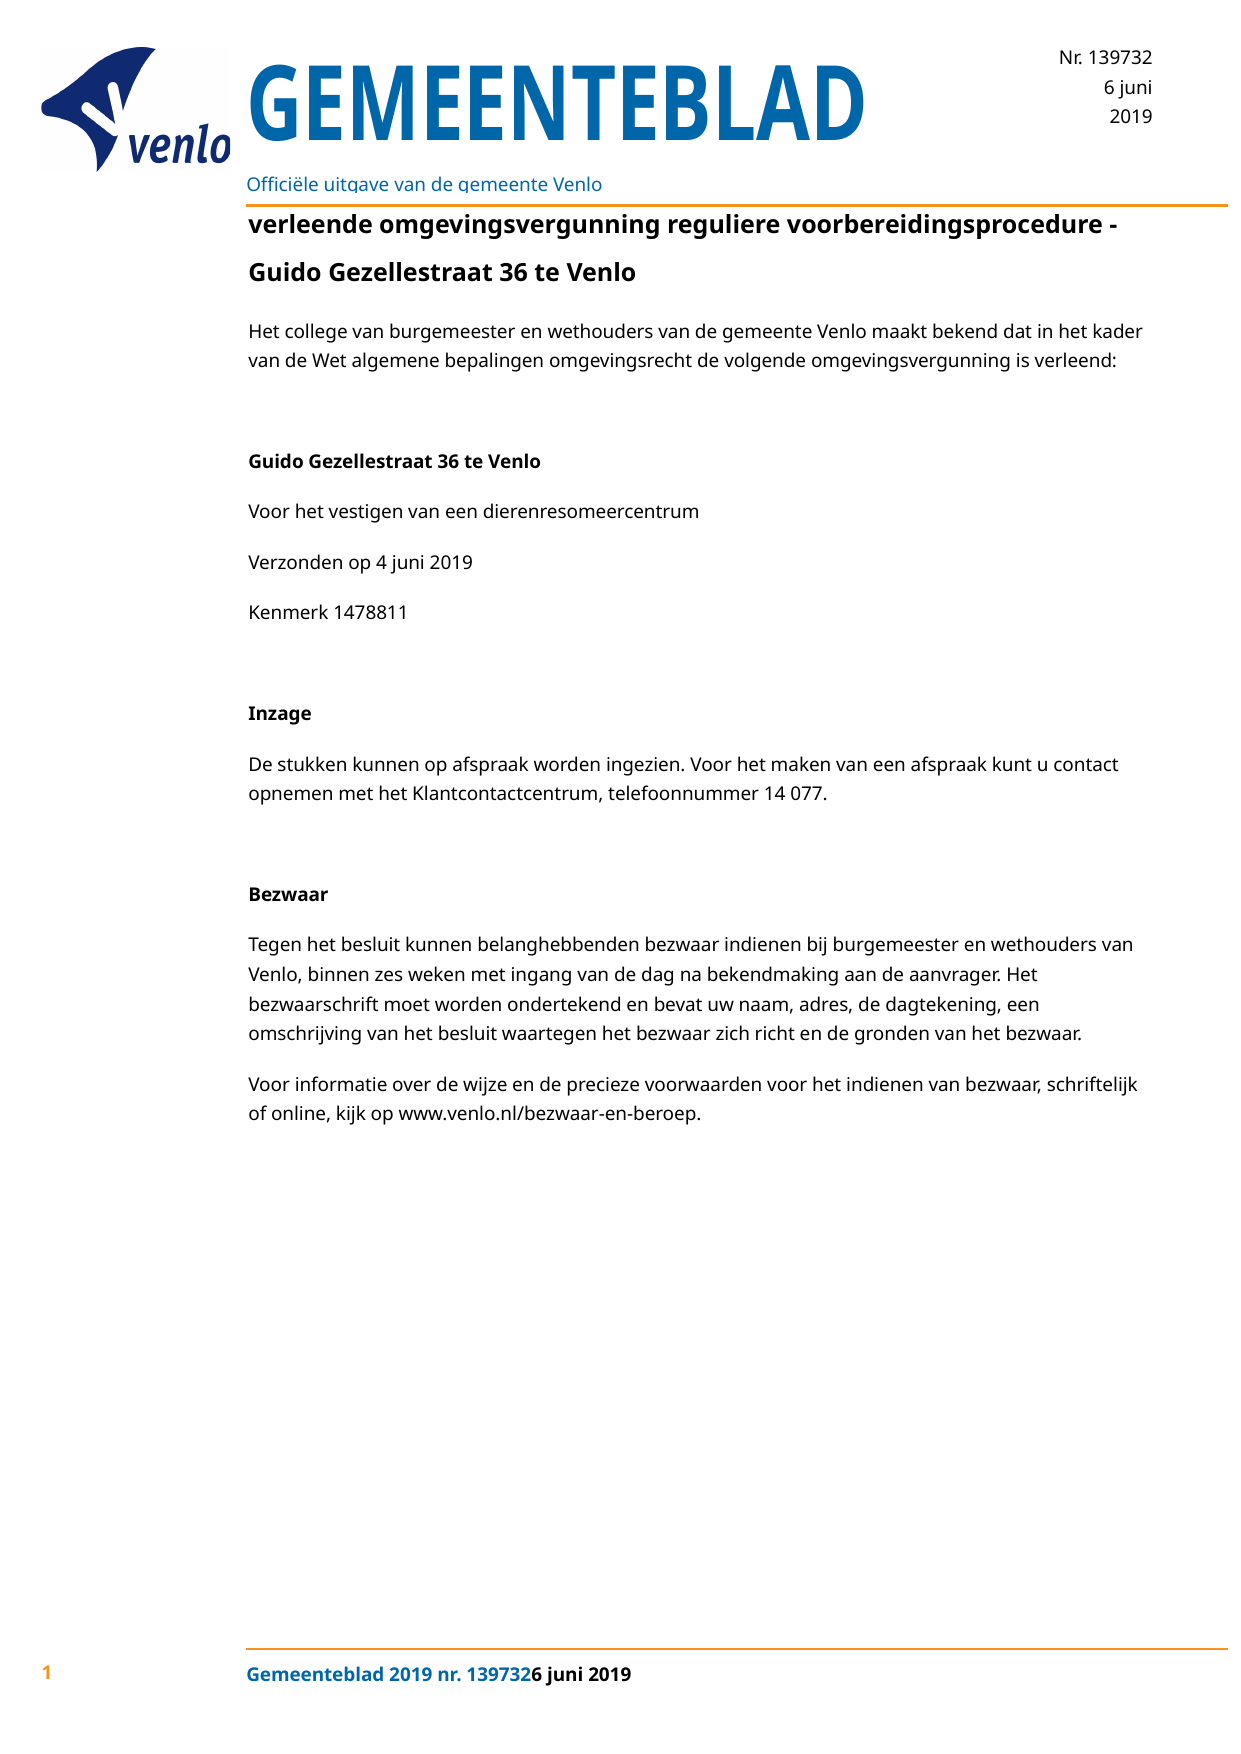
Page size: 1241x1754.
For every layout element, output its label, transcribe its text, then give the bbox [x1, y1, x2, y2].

text Verzonden op 4 juni 2019 [248, 549, 1152, 575]
picture [41, 47, 231, 172]
text Voor het vestigen van een dierenresomeercentrum [248, 499, 1152, 524]
text Inzage [248, 700, 1152, 726]
text Tegen het besluit kunnen belanghebbenden bezwaar indienen bij burgemeester en wethouders van Venlo, binnen zes weken met ingang van de dag na bekendmaking aan de aanvrager. Het bezwaarschrift moet worden ondertekend en bevat uw naam, adres, de dagtekening, een omschrijving van het besluit waartegen het bezwaar zich richt en de gronden van het bezwaar. [248, 932, 1152, 1046]
text De stukken kunnen op afspraak worden ingezien. Voor het maken van een afspraak kunt u contact opnemen met het Klantcontactcentrum, telefoonnummer 14 077. [248, 751, 1152, 806]
text Guido Gezellestraat 36 te Venlo [248, 448, 1152, 474]
text Kenmerk 1478811 [248, 599, 1152, 625]
text Het college van burgemeester en wethouders van de gemeente Venlo maakt bekend dat in het kader van de Wet algemene bepalingen omgevingsrecht de volgende omgevingsvergunning is verleend: [248, 318, 1152, 373]
text verleende omgevingsvergunning reguliere voorbereidingsprocedure - Guido Gezellestraat 36 te Venlo [248, 207, 1152, 288]
text Voor informatie over de wijze en de precieze voorwaarden voor het indienen van bezwaar, schriftelijk of online, kijk op www.venlo.nl/bezwaar-en-beroep. [248, 1071, 1152, 1126]
text Bezwaar [248, 881, 1152, 907]
